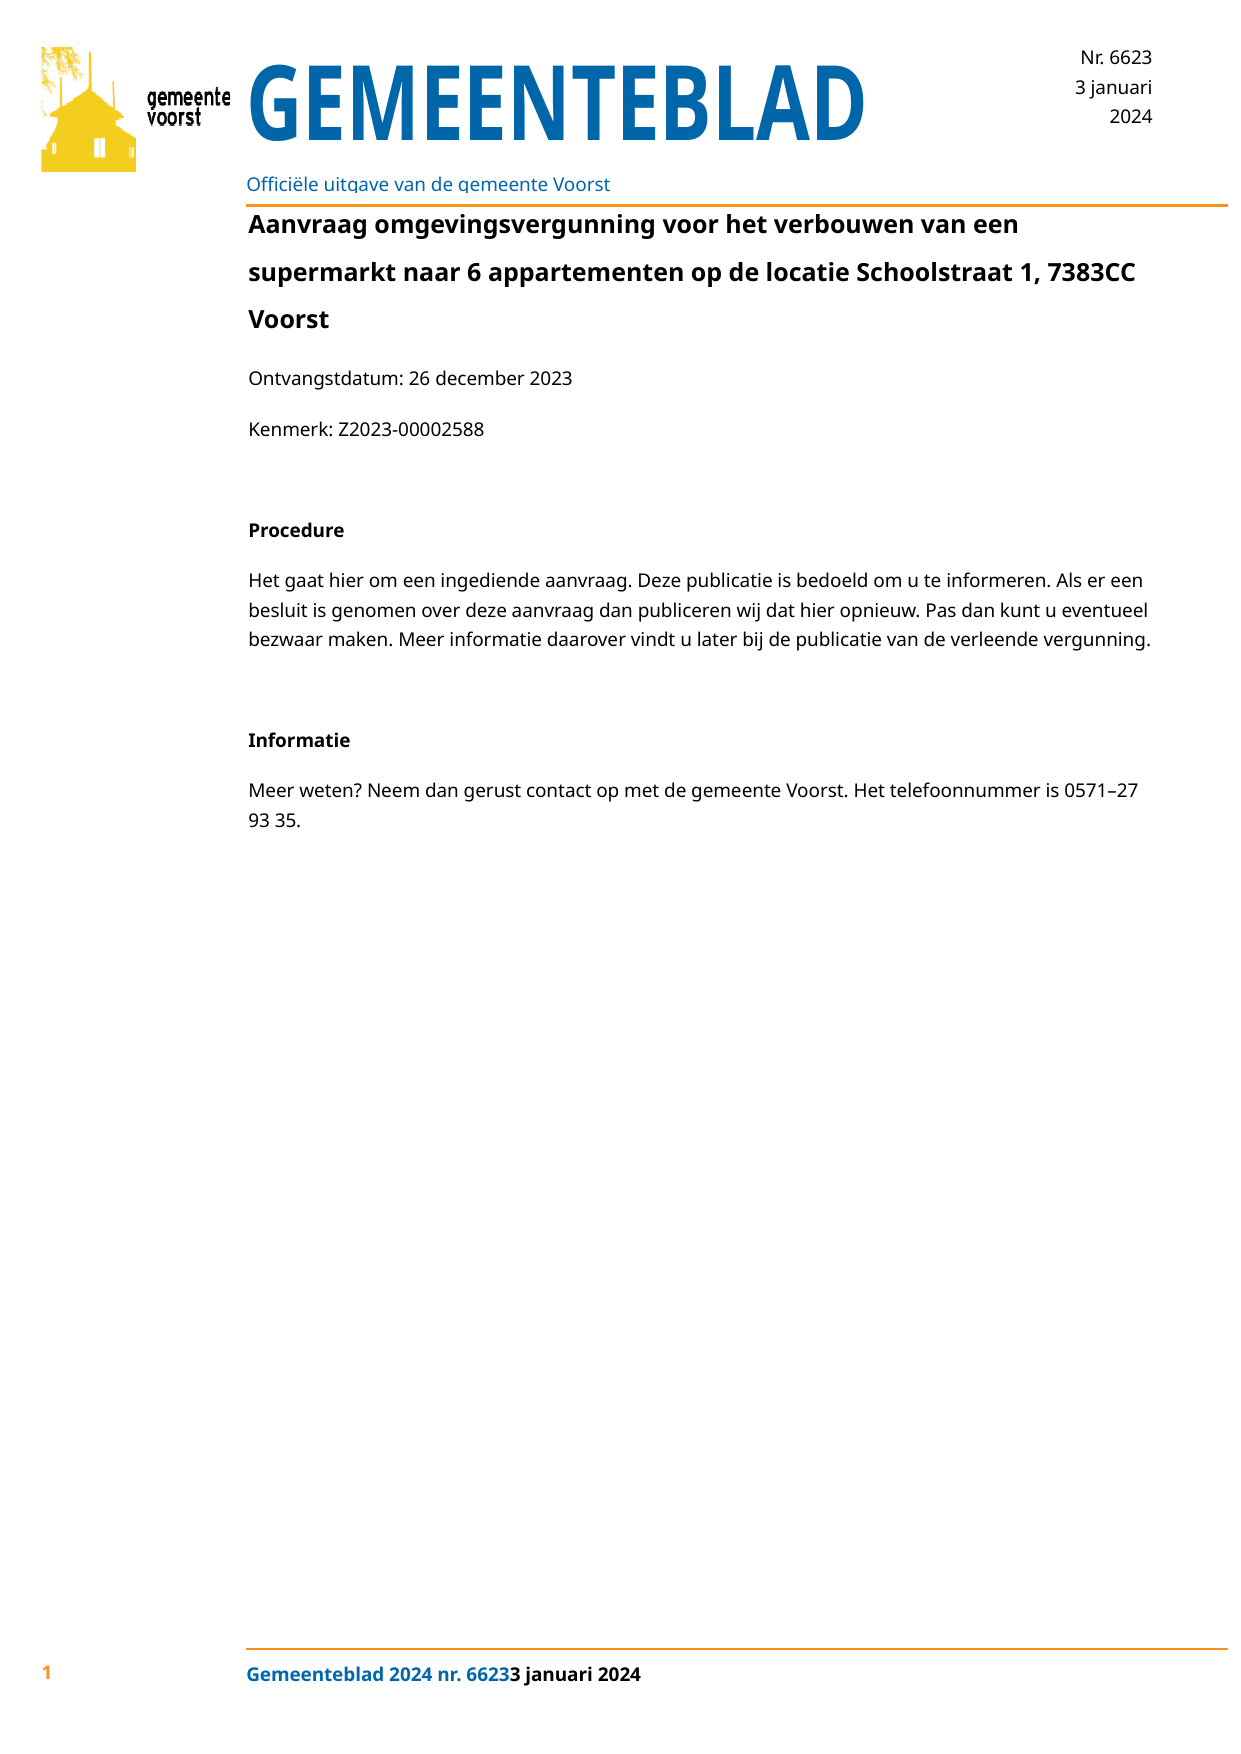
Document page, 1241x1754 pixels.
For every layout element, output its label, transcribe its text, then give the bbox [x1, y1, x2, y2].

text Informatie [248, 727, 1152, 753]
picture [41, 47, 231, 172]
text Het gaat hier om een ingediende aanvraag. Deze publicatie is bedoeld om u te informeren. Als er een besluit is genomen over deze aanvraag dan publiceren wij dat hier opnieuw. Pas dan kunt u eventueel bezwaar maken. Meer informatie daarover vindt u later bij de publicatie van de verleende vergunning. [248, 567, 1152, 652]
text Ontvangstdatum: 26 december 2023 [248, 366, 1152, 391]
text Procedure [248, 517, 1152, 542]
text Kenmerk: Z2023-00002588 [248, 416, 1152, 442]
text Meer weten? Neem dan gerust contact op met de gemeente Voorst. Het telefoonnummer is 0571–27 93 35. [248, 778, 1152, 833]
text Aanvraag omgevingsvergunning voor het verbouwen van een supermarkt naar 6 appartementen op de locatie Schoolstraat 1, 7383CC Voorst [248, 207, 1152, 336]
